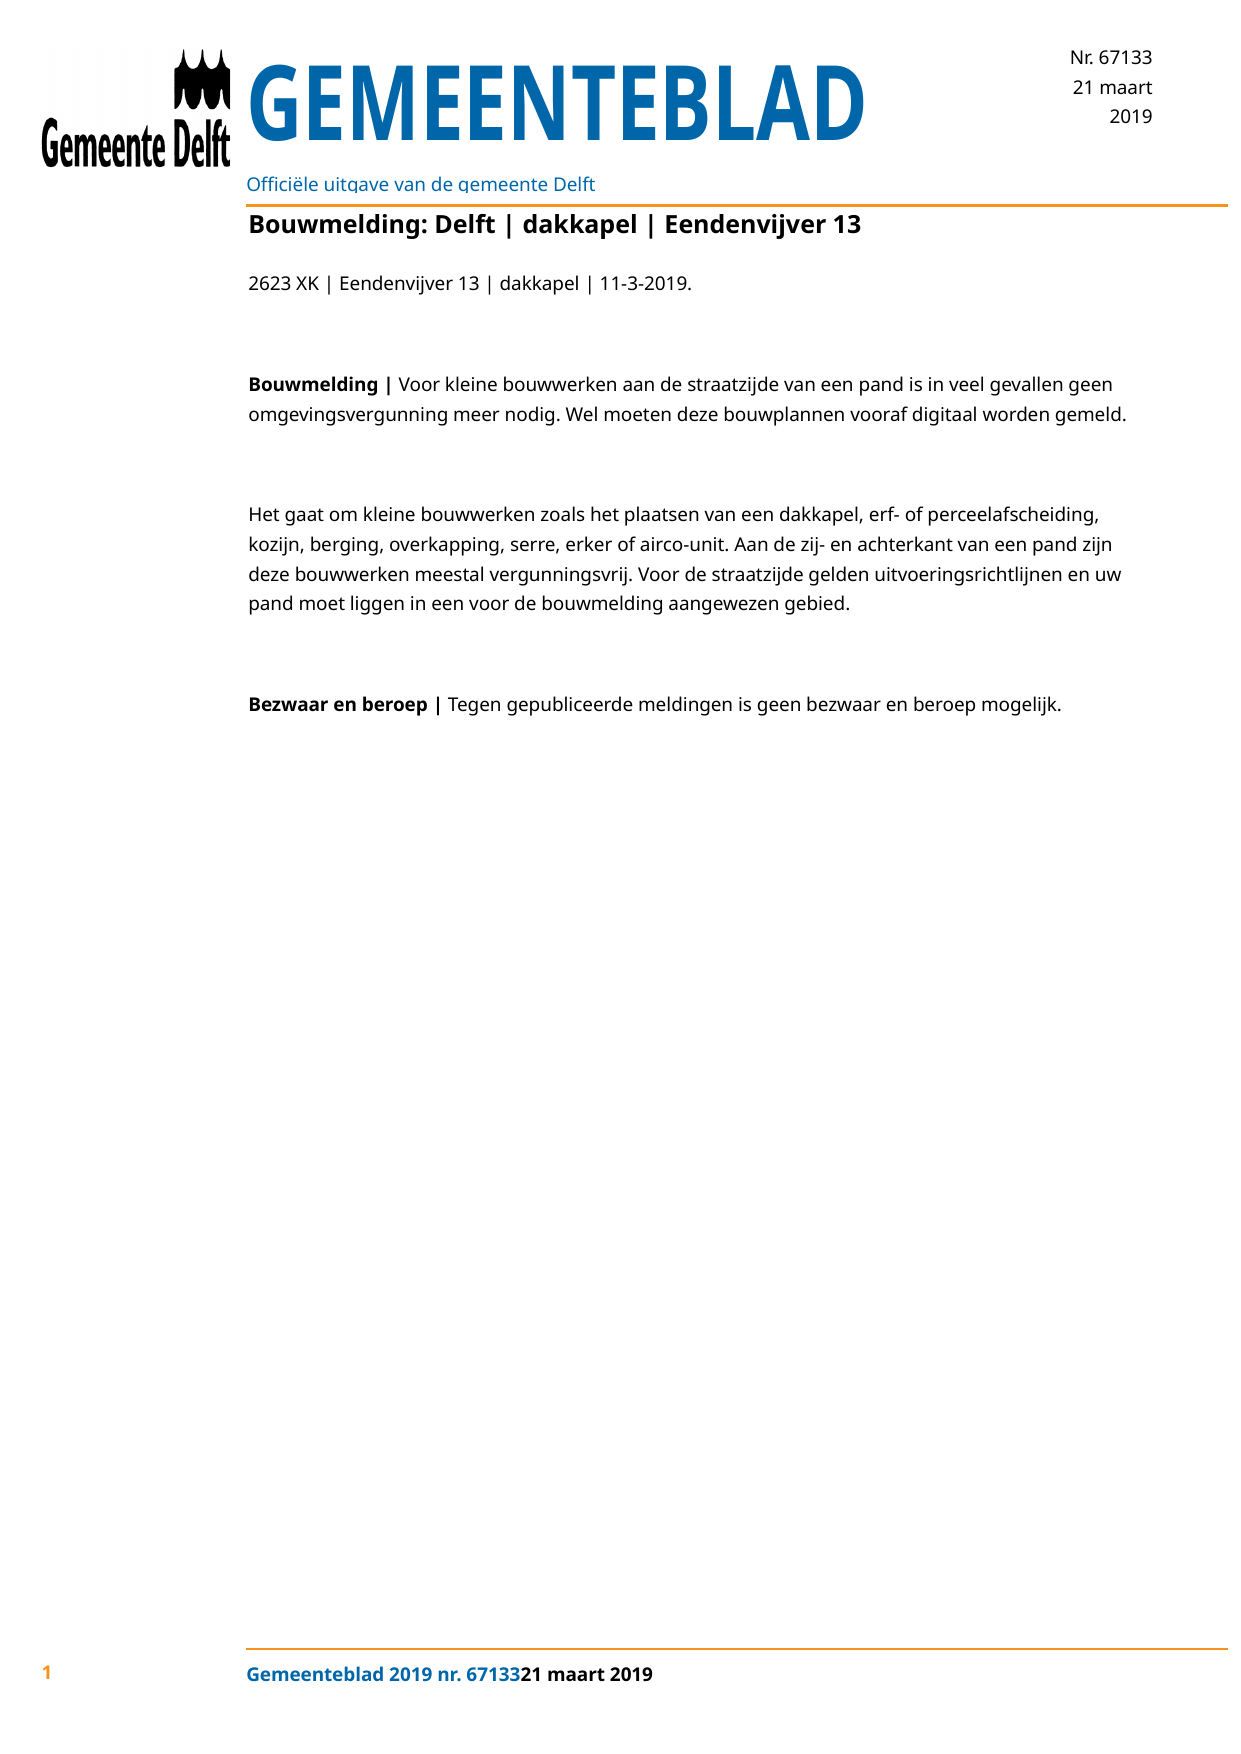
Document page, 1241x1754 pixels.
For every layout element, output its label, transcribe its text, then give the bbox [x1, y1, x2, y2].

text Bouwmelding: Delft | dakkapel | Eendenvijver 13 [248, 207, 1152, 241]
text Het gaat om kleine bouwwerken zoals het plaatsen van een dakkapel, erf- of perceelafscheiding, kozijn, berging, overkapping, serre, erker of airco-unit. Aan de zij- en achterkant van een pand zijn deze bouwwerken meestal vergunningsvrij. Voor de straatzijde gelden uitvoeringsrichtlijnen en uw pand moet liggen in een voor de bouwmelding aangewezen gebied. [248, 502, 1152, 616]
text Bouwmelding | Voor kleine bouwwerken aan de straatzijde van een pand is in veel gevallen geen omgevingsvergunning meer nodig. Wel moeten deze bouwplannen vooraf digitaal worden gemeld. [248, 371, 1152, 426]
text 2623 XK | Eendenvijver 13 | dakkapel | 11-3-2019. [248, 270, 1152, 296]
text Bezwaar en beroep | Tegen gepubliceerde meldingen is geen bezwaar en beroep mogelijk. [248, 691, 1152, 717]
picture [41, 47, 231, 172]
